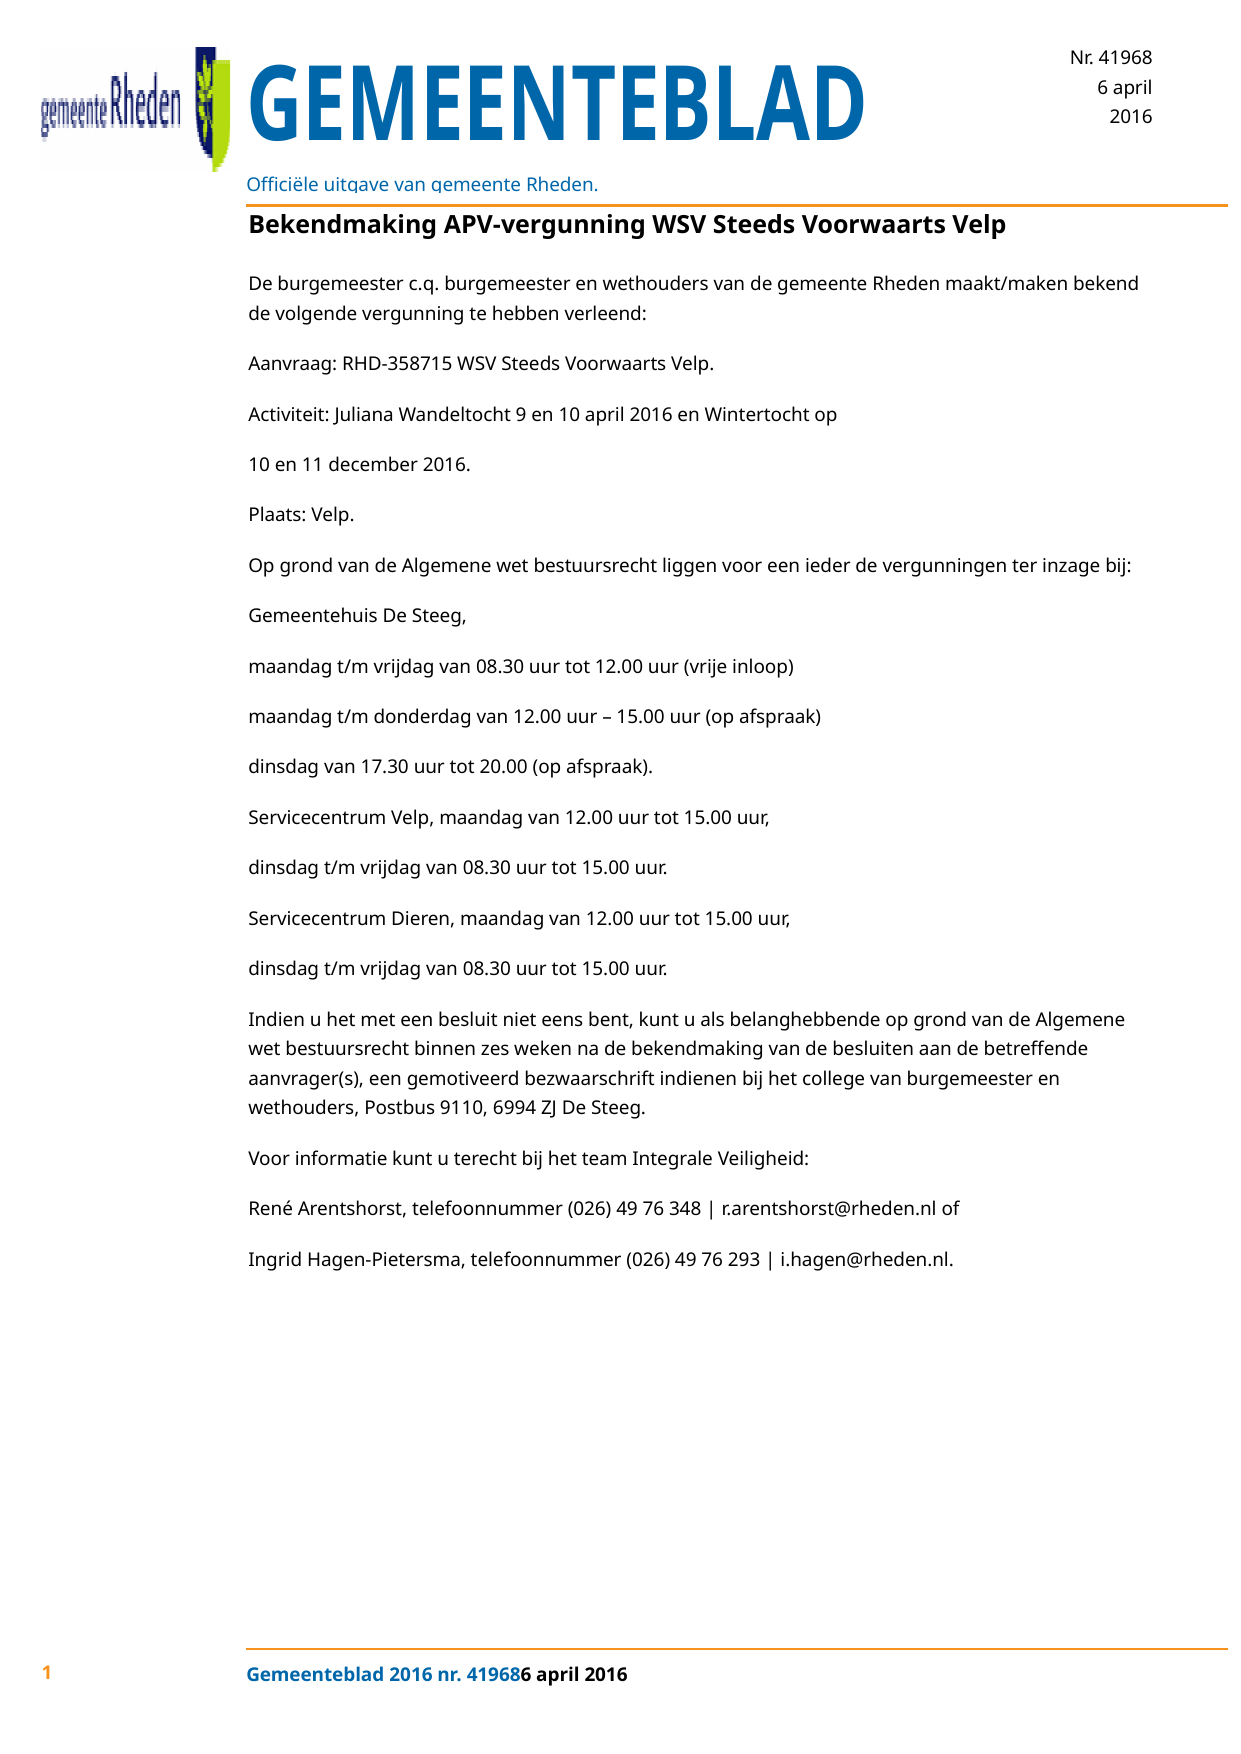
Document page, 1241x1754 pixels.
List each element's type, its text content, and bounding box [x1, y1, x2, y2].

text dinsdag van 17.30 uur tot 20.00 (op afspraak). [248, 754, 1152, 779]
text Servicecentrum Velp, maandag van 12.00 uur tot 15.00 uur, [248, 804, 1152, 830]
picture [41, 47, 231, 172]
text Op grond van de Algemene wet bestuursrecht liggen voor een ieder de vergunningen ter inzage bij: [248, 552, 1152, 578]
text dinsdag t/m vrijdag van 08.30 uur tot 15.00 uur. [248, 955, 1152, 981]
text Voor informatie kunt u terecht bij het team Integrale Veiligheid: [248, 1145, 1152, 1171]
text Activiteit: Juliana Wandeltocht 9 en 10 april 2016 en Wintertocht op [248, 401, 1152, 426]
text René Arentshorst, telefoonnummer (026) 49 76 348 | r.arentshorst@rheden.nl of [248, 1195, 1152, 1221]
text De burgemeester c.q. burgemeester en wethouders van de gemeente Rheden maakt/maken bekend de volgende vergunning te hebben verleend: [248, 270, 1152, 326]
text maandag t/m vrijdag van 08.30 uur tot 12.00 uur (vrije inloop) [248, 653, 1152, 678]
text Aanvraag: RHD-358715 WSV Steeds Voorwaarts Velp. [248, 350, 1152, 376]
text Bekendmaking APV-vergunning WSV Steeds Voorwaarts Velp [248, 207, 1152, 241]
text dinsdag t/m vrijdag van 08.30 uur tot 15.00 uur. [248, 854, 1152, 880]
text Plaats: Velp. [248, 502, 1152, 527]
text Servicecentrum Dieren, maandag van 12.00 uur tot 15.00 uur, [248, 905, 1152, 931]
text 10 en 11 december 2016. [248, 451, 1152, 477]
text maandag t/m donderdag van 12.00 uur – 15.00 uur (op afspraak) [248, 703, 1152, 729]
text Ingrid Hagen-Pietersma, telefoonnummer (026) 49 76 293 | i.hagen@rheden.nl. [248, 1246, 1152, 1271]
text Indien u het met een besluit niet eens bent, kunt u als belanghebbende op grond van de Algemene wet bestuursrecht binnen zes weken na de bekendmaking van de besluiten aan de betreffende aanvrager(s), een gemotiveerd bezwaarschrift indienen bij het college van burgemeester en wethouders, Postbus 9110, 6994 ZJ De Steeg. [248, 1006, 1152, 1120]
text Gemeentehuis De Steeg, [248, 602, 1152, 628]
